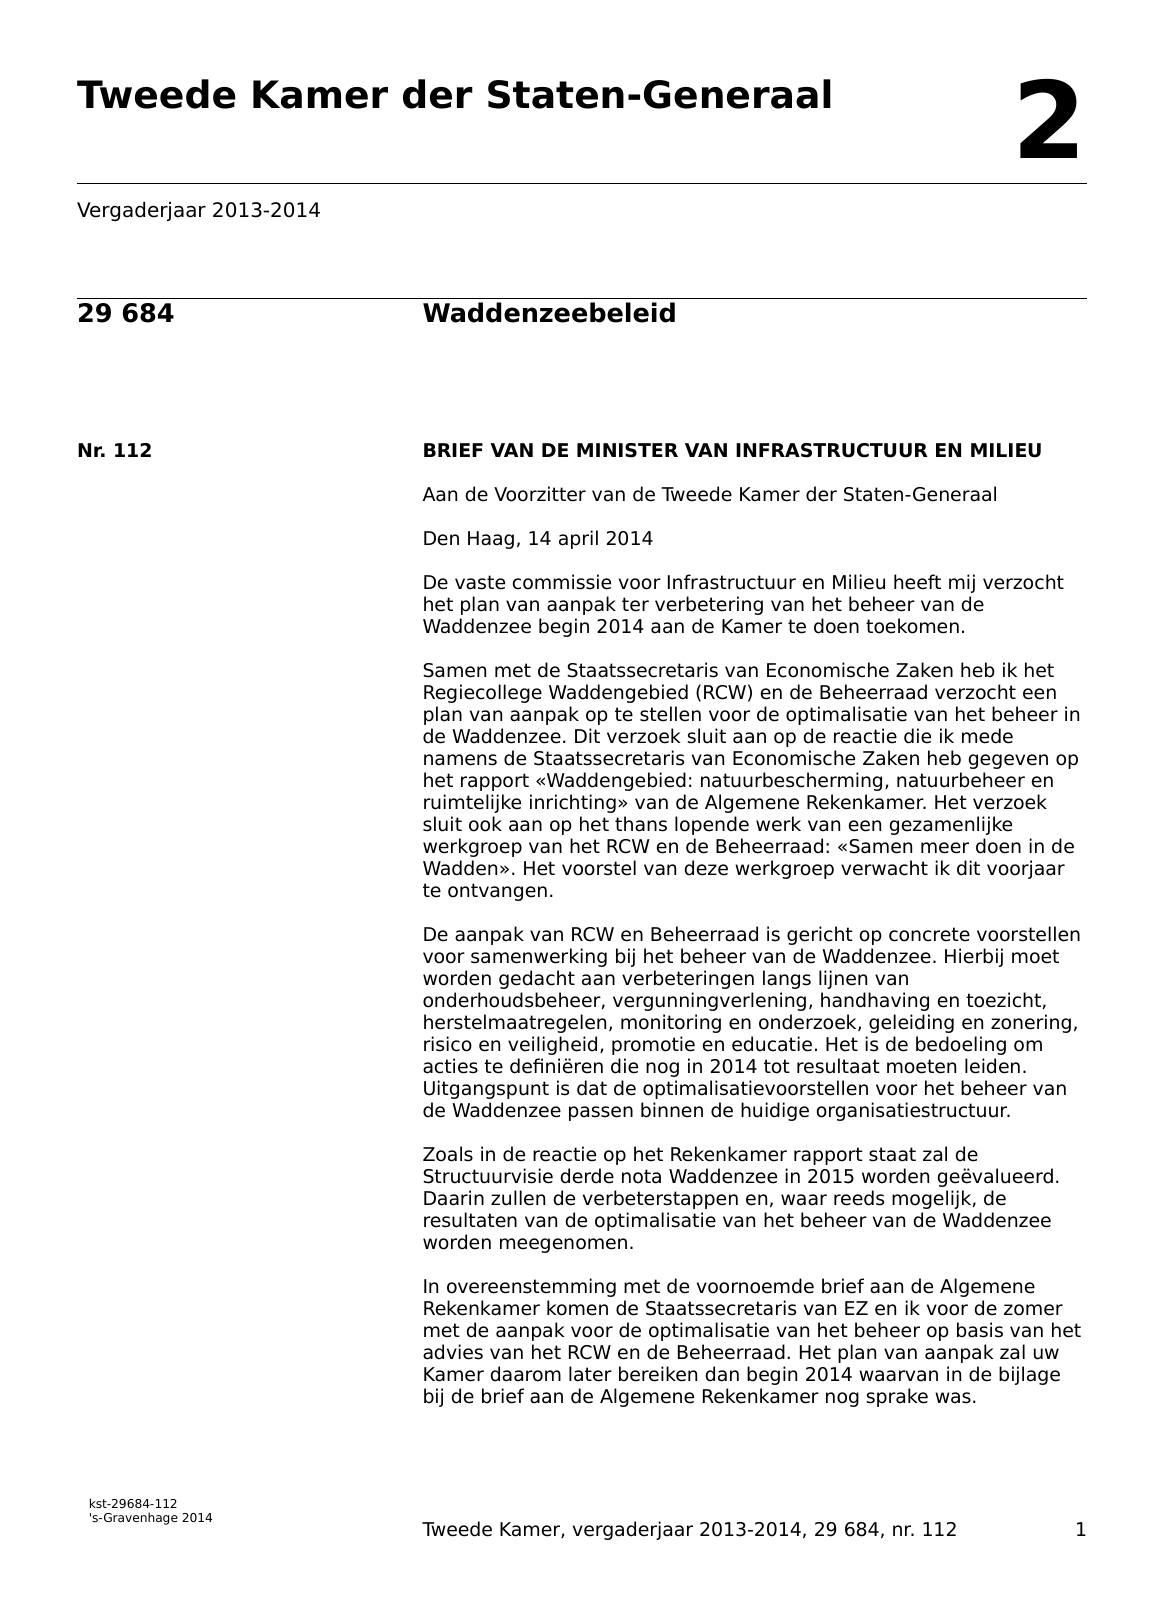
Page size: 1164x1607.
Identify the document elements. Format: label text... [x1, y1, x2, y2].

text kst-29684-112 [88, 1497, 323, 1511]
text 's-Gravenhage 2014 [88, 1511, 323, 1525]
text Aan de Voorzitter van de Tweede Kamer der Staten-Generaal [422, 484, 1087, 506]
table_header 2 [886, 59, 1087, 183]
text In overeenstemming met de voornoemde brief aan de Algemene Rekenkamer komen de Staatssecretaris van EZ en ik voor de zomer met de aanpak voor de optimalisatie van het beheer op basis van het advies van het RCW en de Beheerraad. Het plan van aanpak zal uw Kamer daarom later bereiken dan begin 2014 waarvan in de bijlage bij de brief aan de Algemene Rekenkamer nog sprake was. [422, 1276, 1087, 1408]
table_header Tweede Kamer der Staten-Generaal [77, 59, 886, 183]
text Zoals in de reactie op het Rekenkamer rapport staat zal de Structuurvisie derde nota Waddenzee in 2015 worden geëvalueerd. Daarin zullen de verbeterstappen en, waar reeds mogelijk, de resultaten van de optimalisatie van het beheer van de Waddenzee worden meegenomen. [422, 1144, 1087, 1254]
text De aanpak van RCW en Beheerraad is gericht op concrete voorstellen voor samenwerking bij het beheer van de Waddenzee. Hierbij moet worden gedacht aan verbeteringen langs lijnen van onderhoudsbeheer, vergunningverlening, handhaving en toezicht, herstelmaatregelen, monitoring en onderzoek, geleiding en zonering, risico en veiligheid, promotie en educatie. Het is de bedoeling om acties te definiëren die nog in 2014 tot resultaat moeten leiden. Uitgangspunt is dat de optimalisatievoorstellen voor het beheer van de Waddenzee passen binnen de huidige organisatiestructuur. [422, 924, 1087, 1122]
text Den Haag, 14 april 2014 [422, 528, 1087, 550]
text Samen met de Staatssecretaris van Economische Zaken heb ik het Regiecollege Waddengebied (RCW) en de Beheerraad verzocht een plan van aanpak op te stellen voor de optimalisatie van het beheer in de Waddenzee. Dit verzoek sluit aan op de reactie die ik mede namens de Staatssecretaris van Economische Zaken heb gegeven op het rapport «Waddengebied: natuurbescherming, natuurbeheer en ruimtelijke inrichting» van de Algemene Rekenkamer. Het verzoek sluit ook aan op het thans lopende werk van een gezamenlijke werkgroep van het RCW en de Beheerraad: «Samen meer doen in de Wadden». Het voorstel van deze werkgroep verwacht ik dit voorjaar te ontvangen. [422, 660, 1087, 902]
table_cell Vergaderjaar 2013-2014 [77, 184, 1087, 298]
subtitle Nr. 112 BRIEF VAN DE MINISTER VAN INFRASTRUCTUUR EN MILIEU [77, 440, 1087, 462]
text De vaste commissie voor Infrastructuur en Milieu heeft mij verzocht het plan van aanpak ter verbetering van het beheer van de Waddenzee begin 2014 aan de Kamer te doen toekomen. [422, 572, 1087, 638]
subtitle 29 684 Waddenzeebeleid [77, 299, 1087, 329]
